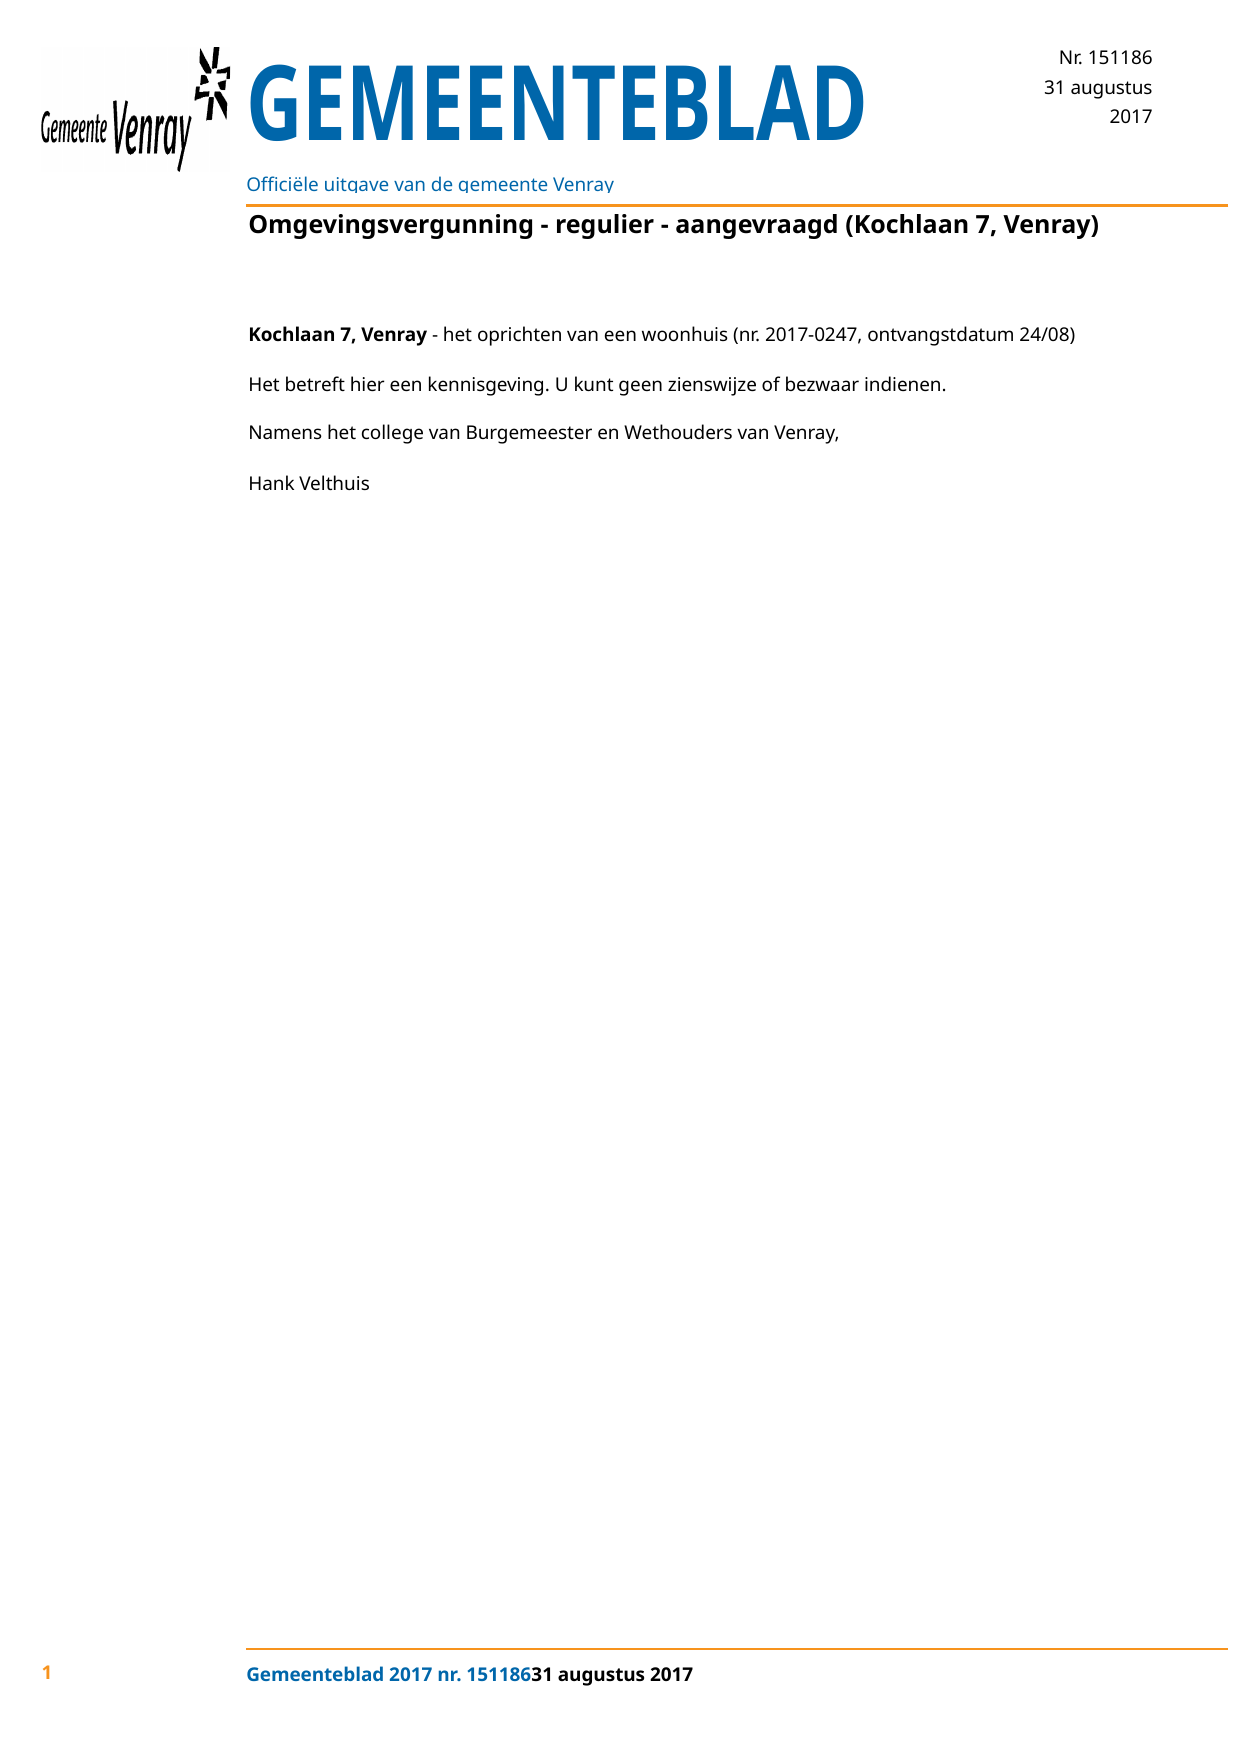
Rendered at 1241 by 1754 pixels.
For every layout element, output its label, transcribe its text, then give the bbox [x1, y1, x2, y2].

text Kochlaan 7, Venray - het oprichten van een woonhuis (nr. 2017-0247, ontvangstdatum 24/08) [248, 321, 1152, 346]
text Namens het college van Burgemeester en Wethouders van Venray, [248, 419, 1152, 445]
text Omgevingsvergunning - regulier - aangevraagd (Kochlaan 7, Venray) [248, 207, 1152, 241]
text Het betreft hier een kennisgeving. U kunt geen zienswijze of bezwaar indienen. [248, 371, 1152, 397]
text Hank Velthuis [248, 470, 1152, 496]
picture [41, 47, 231, 172]
